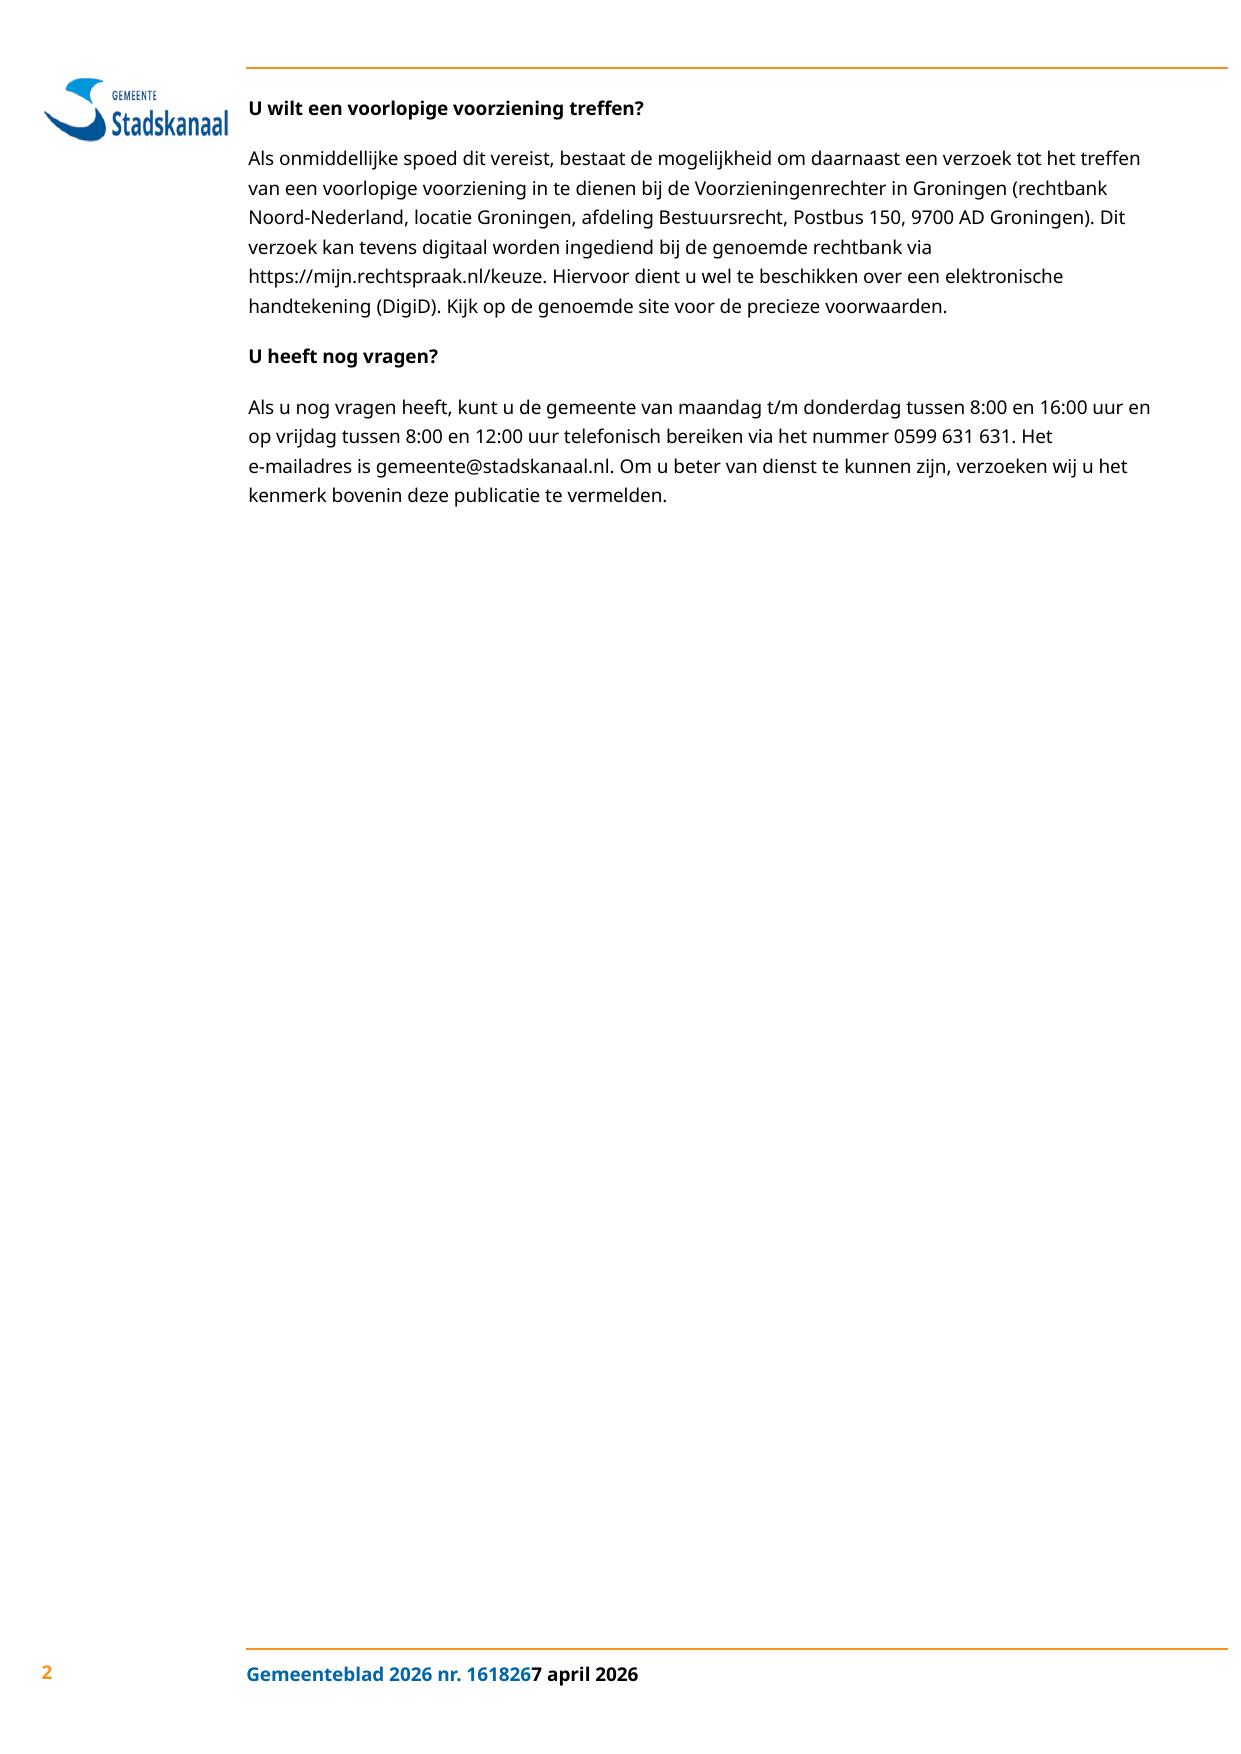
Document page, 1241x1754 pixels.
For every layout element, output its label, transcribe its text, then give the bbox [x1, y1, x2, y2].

text U wilt een voorlopige voorziening treffen? [248, 95, 1152, 121]
text U heeft nog vragen? [248, 343, 1152, 369]
text Als u nog vragen heeft, kunt u de gemeente van maandag t/m donderdag tussen 8:00 en 16:00 uur en op vrijdag tussen 8:00 en 12:00 uur telefonisch bereiken via het nummer 0599 631 631. Het e‑mailadres is gemeente@stadskanaal.nl. Om u beter van dienst te kunnen zijn, verzoeken wij u het kenmerk bovenin deze publicatie te vermelden. [248, 394, 1152, 508]
picture [41, 47, 231, 172]
text Als onmiddellijke spoed dit vereist, bestaat de mogelijkheid om daarnaast een verzoek tot het treffen van een voorlopige voorziening in te dienen bij de Voorzieningenrechter in Groningen (rechtbank Noord-Nederland, locatie Groningen, afdeling Bestuursrecht, Postbus 150, 9700 AD Groningen). Dit verzoek kan tevens digitaal worden ingediend bij de genoemde rechtbank via https://mijn.rechtspraak.nl/keuze. Hiervoor dient u wel te beschikken over een elektronische handtekening (DigiD). Kijk op de genoemde site voor de precieze voorwaarden. [248, 145, 1152, 319]
